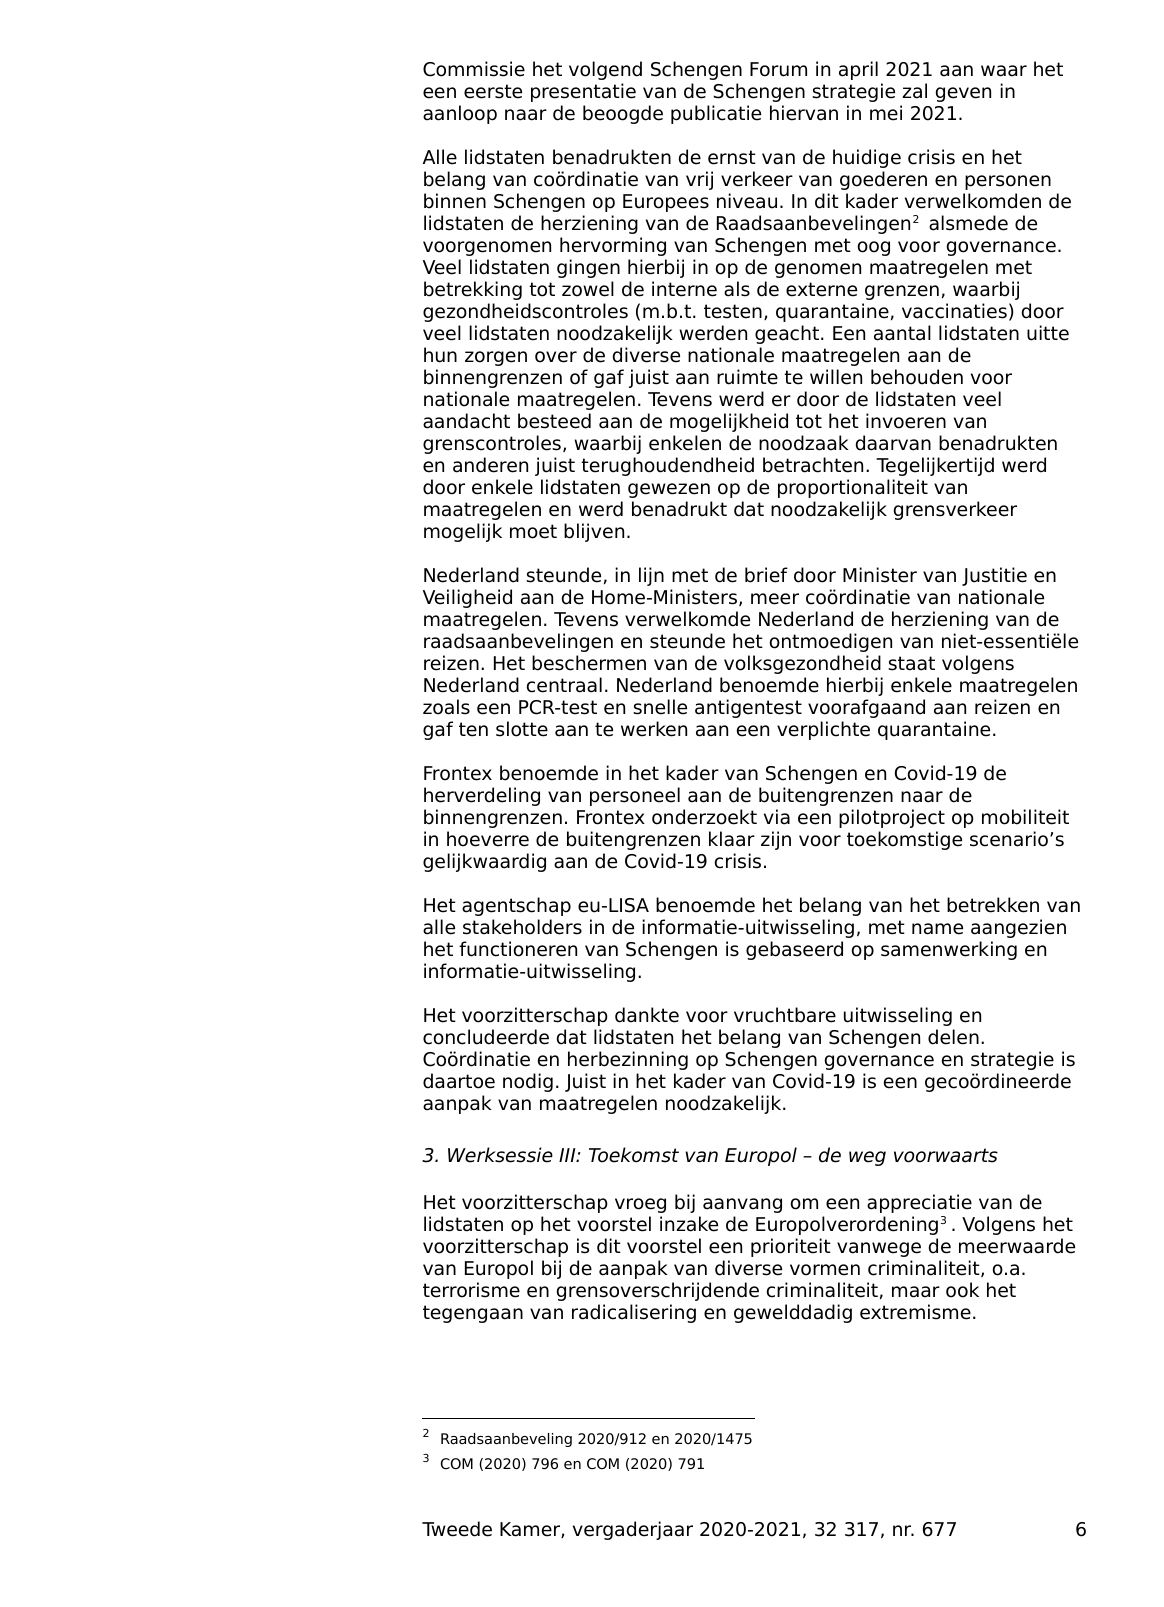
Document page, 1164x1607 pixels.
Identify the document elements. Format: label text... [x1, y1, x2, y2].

text Frontex benoemde in het kader van Schengen en Covid-19 de herverdeling van personeel aan de buitengrenzen naar de binnengrenzen. Frontex onderzoekt via een pilotproject op mobiliteit in hoeverre de buitengrenzen klaar zijn voor toekomstige scenario’s gelijkwaardig aan de Covid-19 crisis. [422, 763, 1087, 873]
text Commissie het volgend Schengen Forum in april 2021 aan waar het een eerste presentatie van de Schengen strategie zal geven in aanloop naar de beoogde publicatie hiervan in mei 2021. [422, 59, 1087, 125]
text COM (2020) 796 en COM (2020) 791 [422, 1452, 1087, 1474]
text Het voorzitterschap vroeg bij aanvang om een appreciatie van de lidstaten op het voorstel inzake de Europolverordening. Volgens het voorzitterschap is dit voorstel een prioriteit vanwege de meerwaarde van Europol bij de aanpak van diverse vormen criminaliteit, o.a. terrorisme en grensoverschrijdende criminaliteit, maar ook het tegengaan van radicalisering en gewelddadig extremisme. [422, 1192, 1087, 1324]
text Het agentschap eu-LISA benoemde het belang van het betrekken van alle stakeholders in de informatie-uitwisseling, met name aangezien het functioneren van Schengen is gebaseerd op samenwerking en informatie-uitwisseling. [422, 895, 1087, 983]
text Nederland steunde, in lijn met de brief door Minister van Justitie en Veiligheid aan de Home-Ministers, meer coördinatie van nationale maatregelen. Tevens verwelkomde Nederland de herziening van de raadsaanbevelingen en steunde het ontmoedigen van niet-essentiële reizen. Het beschermen van de volksgezondheid staat volgens Nederland centraal. Nederland benoemde hierbij enkele maatregelen zoals een PCR-test en snelle antigentest voorafgaand aan reizen en gaf ten slotte aan te werken aan een verplichte quarantaine. [422, 565, 1087, 741]
text Alle lidstaten benadrukten de ernst van de huidige crisis en het belang van coördinatie van vrij verkeer van goederen en personen binnen Schengen op Europees niveau. In dit kader verwelkomden de lidstaten de herziening van de Raadsaanbevelingen alsmede de voorgenomen hervorming van Schengen met oog voor governance. Veel lidstaten gingen hierbij in op de genomen maatregelen met betrekking tot zowel de interne als de externe grenzen, waarbij gezondheidscontroles (m.b.t. testen, quarantaine, vaccinaties) door veel lidstaten noodzakelijk werden geacht. Een aantal lidstaten uitte hun zorgen over de diverse nationale maatregelen aan de binnengrenzen of gaf juist aan ruimte te willen behouden voor nationale maatregelen. Tevens werd er door de lidstaten veel aandacht besteed aan de mogelijkheid tot het invoeren van grenscontroles, waarbij enkelen de noodzaak daarvan benadrukten en anderen juist terughoudendheid betrachten. Tegelijkertijd werd door enkele lidstaten gewezen op de proportionaliteit van maatregelen en werd benadrukt dat noodzakelijk grensverkeer mogelijk moet blijven. [422, 147, 1087, 543]
text Het voorzitterschap dankte voor vruchtbare uitwisseling en concludeerde dat lidstaten het belang van Schengen delen. Coördinatie en herbezinning op Schengen governance en strategie is daartoe nodig. Juist in het kader van Covid-19 is een gecoördineerde aanpak van maatregelen noodzakelijk. [422, 1005, 1087, 1115]
text Raadsaanbeveling 2020/912 en 2020/1475 [422, 1427, 1087, 1449]
subtitle 3. Werksessie III: Toekomst van Europol – de weg voorwaarts [422, 1145, 1087, 1167]
